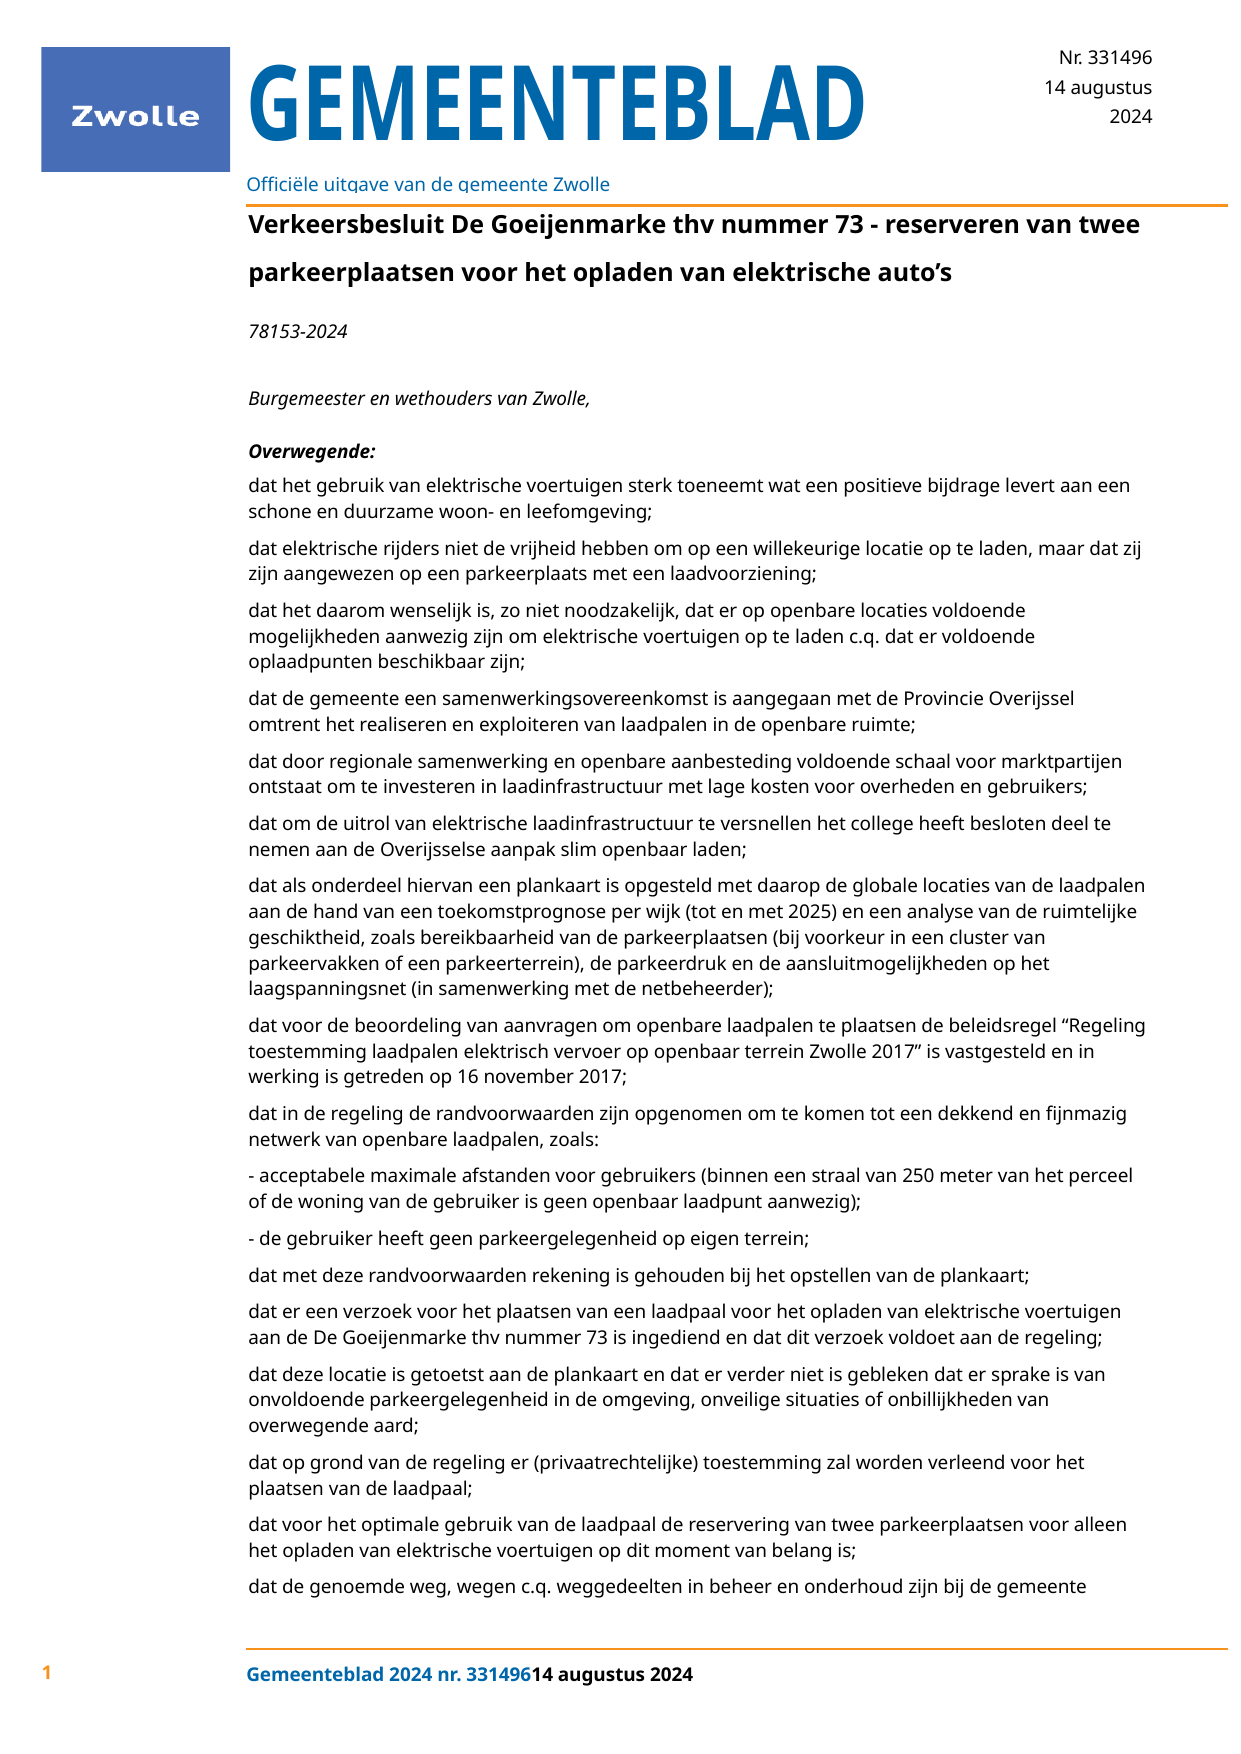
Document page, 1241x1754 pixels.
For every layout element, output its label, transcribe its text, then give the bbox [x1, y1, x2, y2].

text dat elektrische rijders niet de vrijheid hebben om op een willekeurige locatie op te laden, maar dat zij zijn aangewezen op een parkeerplaats met een laadvoorziening; [248, 535, 1152, 586]
text 78153-2024 [248, 318, 1152, 344]
picture [41, 47, 231, 172]
text dat deze locatie is getoetst aan de plankaart en dat er verder niet is gebleken dat er sprake is van onvoldoende parkeergelegenheid in de omgeving, onveilige situaties of onbillijkheden van overwegende aard; [248, 1361, 1152, 1438]
text dat voor de beoordeling van aanvragen om openbare laadpalen te plaatsen de beleidsregel “Regeling toestemming laadpalen elektrisch vervoer op openbaar terrein Zwolle 2017” is vastgesteld en in werking is getreden op 16 november 2017; [248, 1012, 1152, 1089]
text dat als onderdeel hiervan een plankaart is opgesteld met daarop de globale locaties van de laadpalen aan de hand van een toekomstprognose per wijk (tot en met 2025) en een analyse van de ruimtelijke geschiktheid, zoals bereikbaarheid van de parkeerplaatsen (bij voorkeur in een cluster van parkeervakken of een parkeerterrein), de parkeerdruk en de aansluitmogelijkheden op het laagspanningsnet (in samenwerking met de netbeheerder); [248, 873, 1152, 1001]
text dat om de uitrol van elektrische laadinfrastructuur te versnellen het college heeft besloten deel te nemen aan de Overijsselse aanpak slim openbaar laden; [248, 810, 1152, 862]
text dat het daarom wenselijk is, zo niet noodzakelijk, dat er op openbare locaties voldoende mogelijkheden aanwezig zijn om elektrische voertuigen op te laden c.q. dat er voldoende oplaadpunten beschikbaar zijn; [248, 597, 1152, 674]
text dat door regionale samenwerking en openbare aanbesteding voldoende schaal voor marktpartijen ontstaat om te investeren in laadinfrastructuur met lage kosten voor overheden en gebruikers; [248, 748, 1152, 799]
text - de gebruiker heeft geen parkeergelegenheid op eigen terrein; [248, 1225, 1152, 1251]
text - acceptabele maximale afstanden voor gebruikers (binnen een straal van 250 meter van het perceel of de woning van de gebruiker is geen openbaar laadpunt aanwezig); [248, 1163, 1152, 1214]
text dat op grond van de regeling er (privaatrechtelijke) toestemming zal worden verleend voor het plaatsen van de laadpaal; [248, 1449, 1152, 1500]
text Overwegende: [248, 438, 1152, 464]
text dat voor het optimale gebruik van de laadpaal de reservering van twee parkeerplaatsen voor alleen het opladen van elektrische voertuigen op dit moment van belang is; [248, 1511, 1152, 1563]
text Burgemeester en wethouders van Zwolle, [248, 386, 1152, 411]
text dat er een verzoek voor het plaatsen van een laadpaal voor het opladen van elektrische voertuigen aan de De Goeijenmarke thv nummer 73 is ingediend en dat dit verzoek voldoet aan de regeling; [248, 1298, 1152, 1350]
text dat het gebruik van elektrische voertuigen sterk toeneemt wat een positieve bijdrage levert aan een schone en duurzame woon- en leefomgeving; [248, 472, 1152, 524]
text dat met deze randvoorwaarden rekening is gehouden bij het opstellen van de plankaart; [248, 1262, 1152, 1287]
text dat de gemeente een samenwerkingsovereenkomst is aangegaan met de Provincie Overijssel omtrent het realiseren en exploiteren van laadpalen in de openbare ruimte; [248, 685, 1152, 737]
text dat de genoemde weg, wegen c.q. weggedeelten in beheer en onderhoud zijn bij de gemeente [248, 1574, 1152, 1599]
text dat in de regeling de randvoorwaarden zijn opgenomen om te komen tot een dekkend en fijnmazig netwerk van openbare laadpalen, zoals: [248, 1100, 1152, 1152]
text Verkeersbesluit De Goeijenmarke thv nummer 73 - reserveren van twee parkeerplaatsen voor het opladen van elektrische auto’s [248, 207, 1152, 288]
